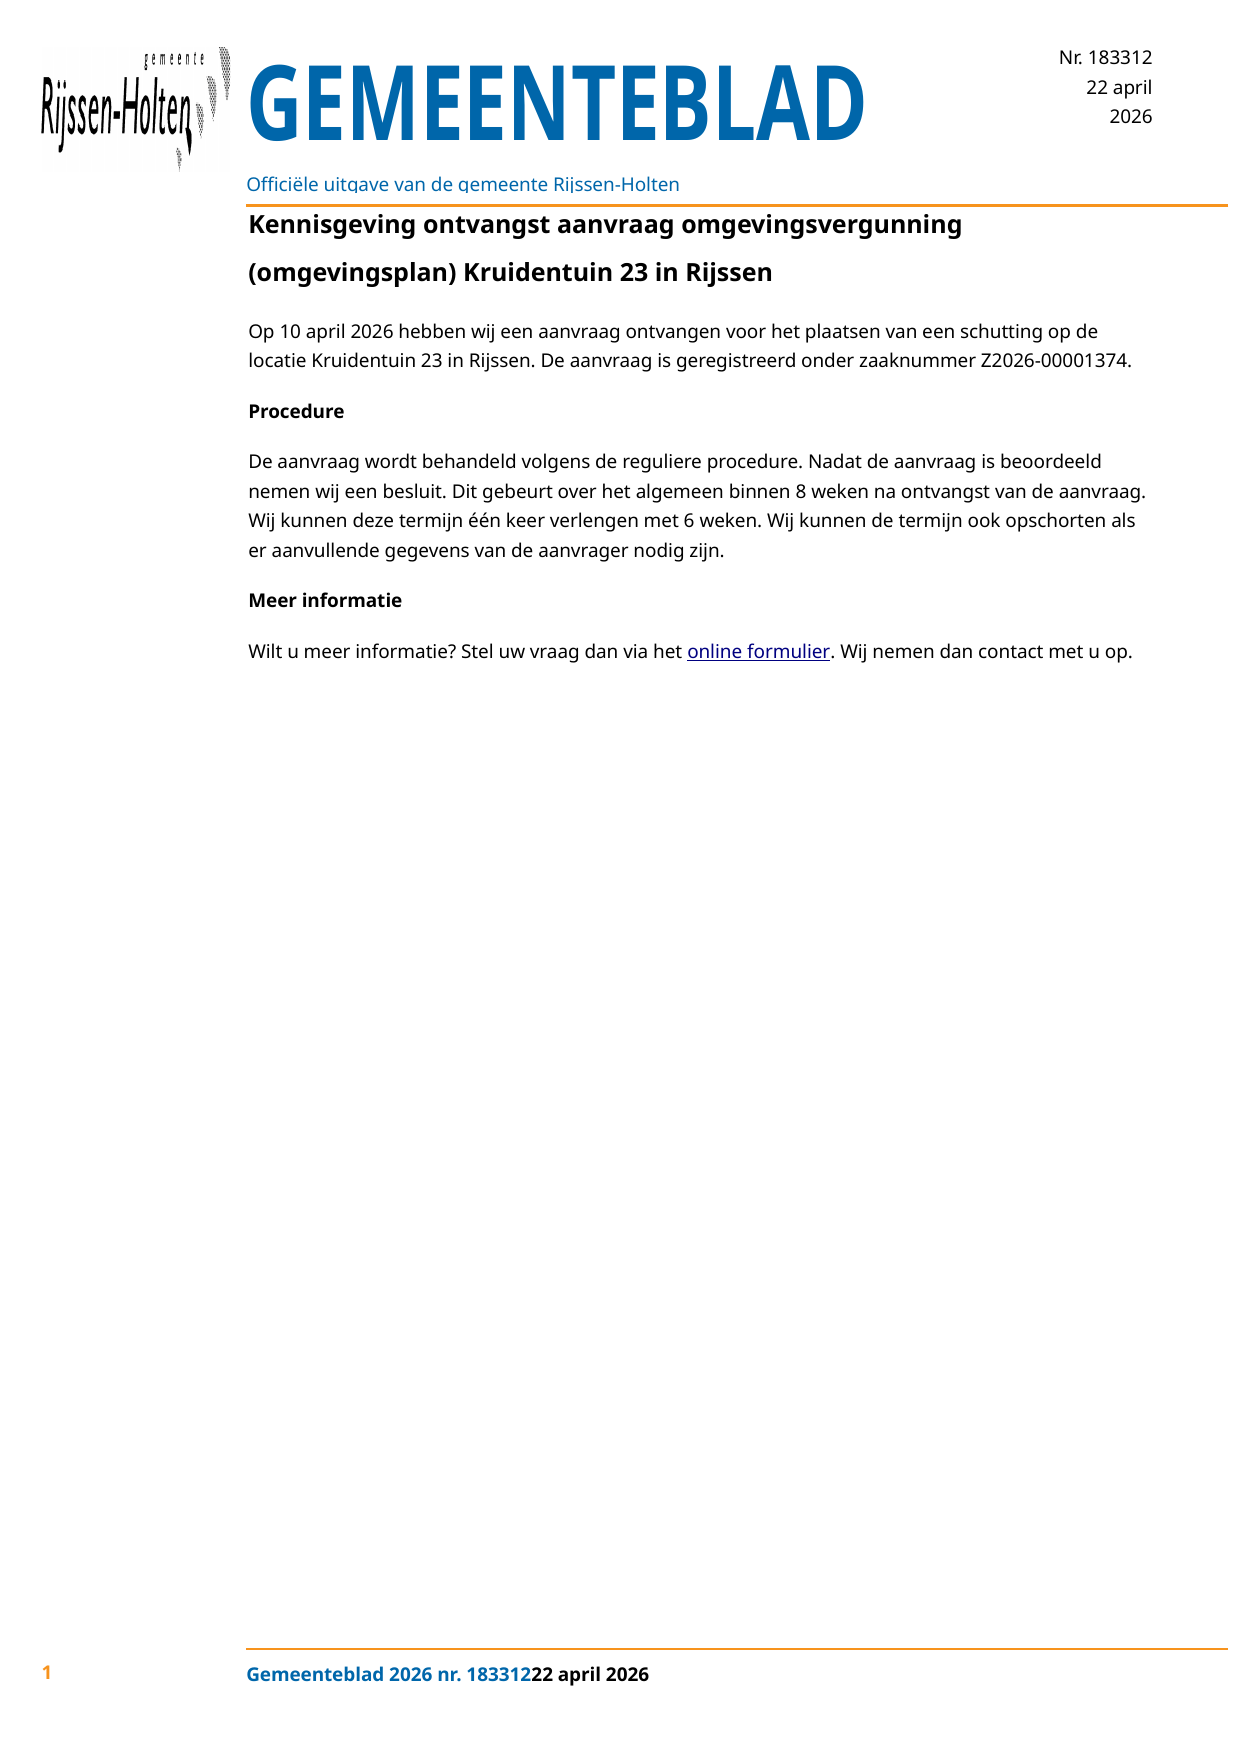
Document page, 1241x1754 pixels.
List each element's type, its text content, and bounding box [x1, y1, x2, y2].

text Meer informatie [248, 587, 1152, 613]
picture [41, 47, 231, 172]
text De aanvraag wordt behandeld volgens de reguliere procedure. Nadat de aanvraag is beoordeeld nemen wij een besluit. Dit gebeurt over het algemeen binnen 8 weken na ontvangst van de aanvraag. Wij kunnen deze termijn één keer verlengen met 6 weken. Wij kunnen de termijn ook opschorten als er aanvullende gegevens van de aanvrager nodig zijn. [248, 448, 1152, 563]
text Op 10 april 2026 hebben wij een aanvraag ontvangen voor het plaatsen van een schutting op de locatie Kruidentuin 23 in Rijssen. De aanvraag is geregistreerd onder zaaknummer Z2026-00001374. [248, 318, 1152, 373]
text Wilt u meer informatie? Stel uw vraag dan via het online formulier. Wij nemen dan contact met u op. [248, 638, 1152, 664]
text Procedure [248, 398, 1152, 424]
text Kennisgeving ontvangst aanvraag omgevingsvergunning (omgevingsplan) Kruidentuin 23 in Rijssen [248, 207, 1152, 288]
